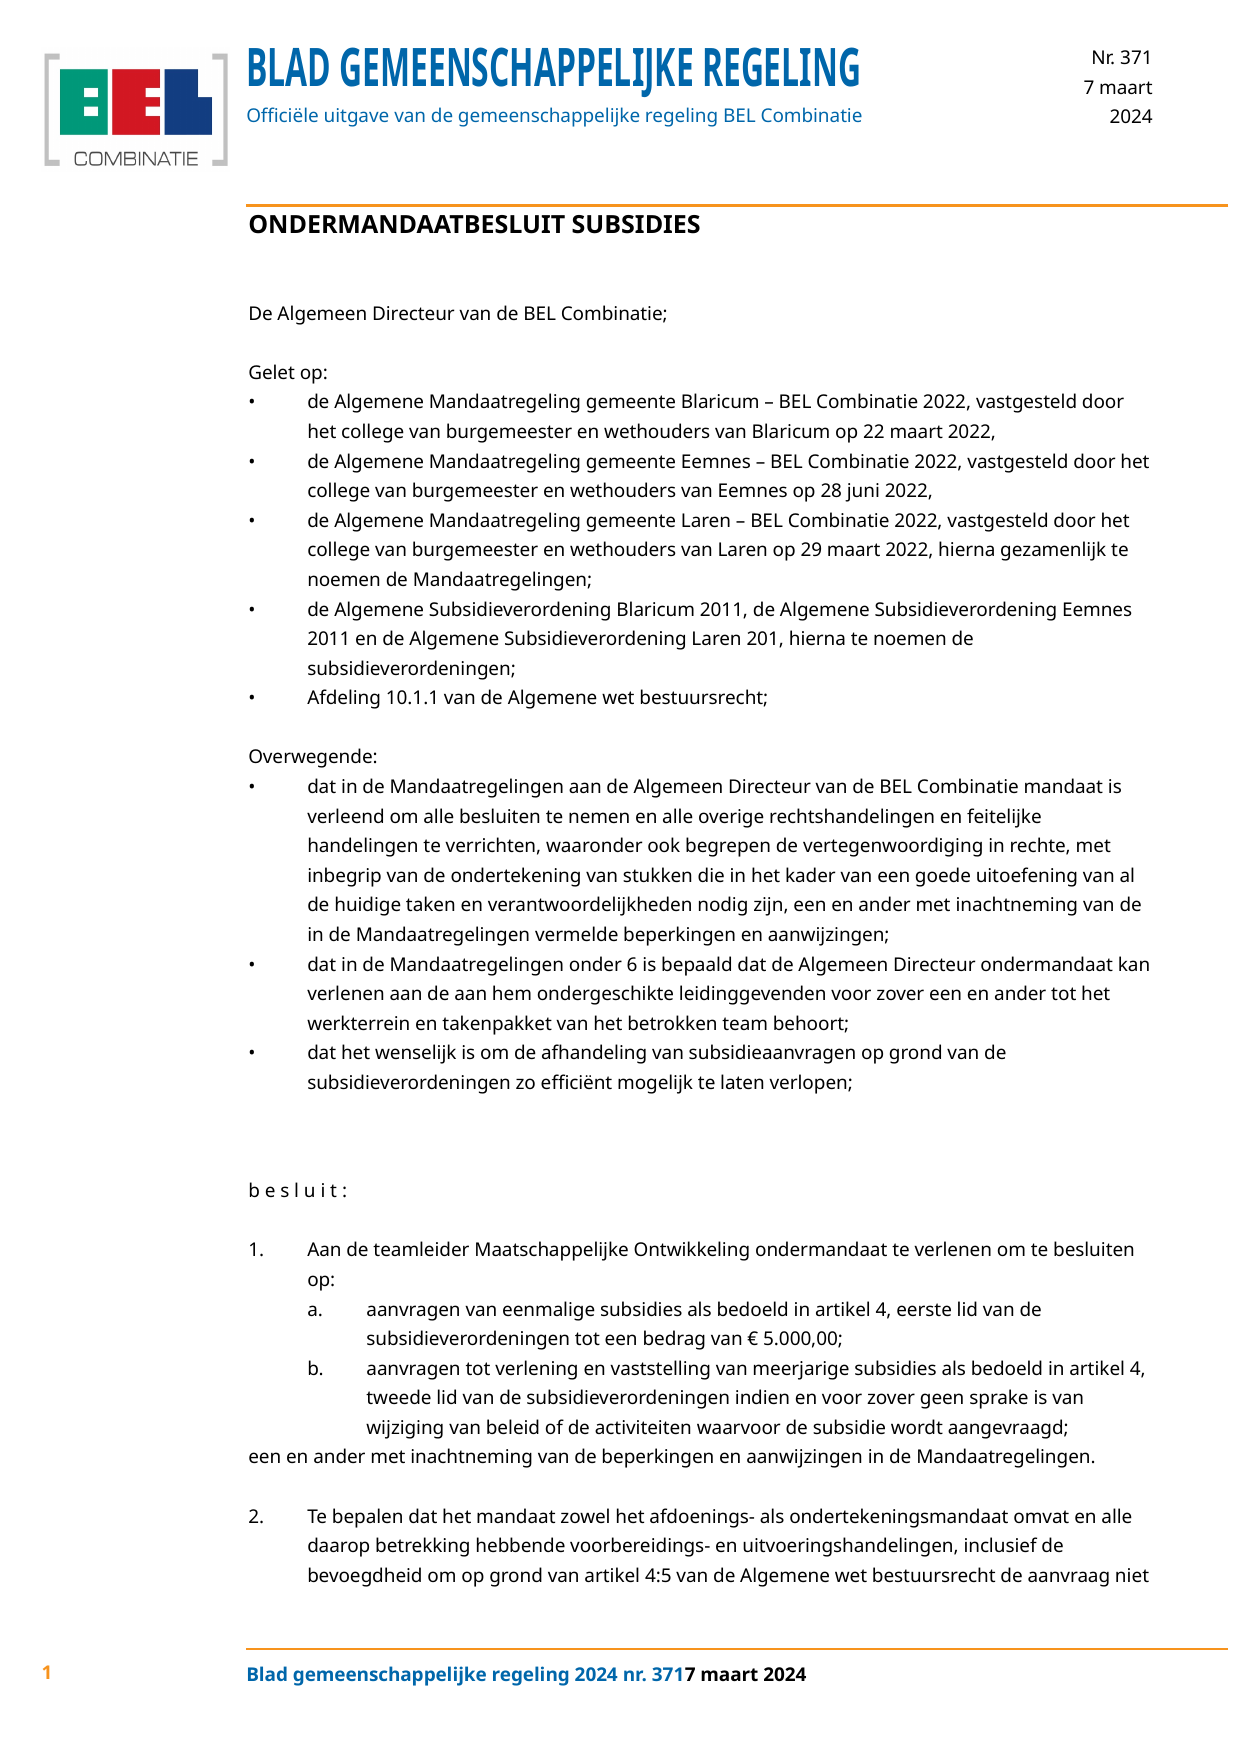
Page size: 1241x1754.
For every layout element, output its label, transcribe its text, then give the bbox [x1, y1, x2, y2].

list de Algemene Mandaatregeling gemeente Eemnes – BEL Combinatie 2022, vastgesteld door het college van burgemeester en wethouders van Eemnes op 28 juni 2022, [248, 448, 1152, 503]
text Gelet op: [248, 359, 1152, 385]
list de Algemene Subsidieverordening Blaricum 2011, de Algemene Subsidieverordening Eemnes 2011 en de Algemene Subsidieverordening Laren 201, hierna te noemen de subsidieverordeningen; [248, 596, 1152, 681]
text Overwegende: [248, 744, 1152, 769]
list de Algemene Mandaatregeling gemeente Blaricum – BEL Combinatie 2022, vastgesteld door het college van burgemeester en wethouders van Blaricum op 22 maart 2022, [248, 389, 1152, 444]
list aanvragen van eenmalige subsidies als bedoeld in artikel 4, eerste lid van de subsidieverordeningen tot een bedrag van € 5.000,00; [307, 1296, 1152, 1351]
list Afdeling 10.1.1 van de Algemene wet bestuursrecht; [248, 684, 1152, 710]
list dat in de Mandaatregelingen onder 6 is bepaald dat de Algemeen Directeur ondermandaat kan verlenen aan de aan hem ondergeschikte leidinggevenden voor zover een en ander tot het werkterrein en takenpakket van het betrokken team behoort; [248, 951, 1152, 1036]
list de Algemene Mandaatregeling gemeente Laren – BEL Combinatie 2022, vastgesteld door het college van burgemeester en wethouders van Laren op 29 maart 2022, hierna gezamenlijk te noemen de Mandaatregelingen; [248, 507, 1152, 592]
list dat in de Mandaatregelingen aan de Algemeen Directeur van de BEL Combinatie mandaat is verleend om alle besluiten te nemen en alle overige rechtshandelingen en feitelijke handelingen te verrichten, waaronder ook begrepen de vertegenwoordiging in rechte, met inbegrip van de ondertekening van stukken die in het kader van een goede uitoefening van al de huidige taken en verantwoordelijkheden nodig zijn, een en ander met inachtneming van de in de Mandaatregelingen vermelde beperkingen en aanwijzingen; [248, 773, 1152, 947]
text b e s l u i t : [248, 1177, 1152, 1203]
picture [41, 47, 231, 172]
list aanvragen tot verlening en vaststelling van meerjarige subsidies als bedoeld in artikel 4, tweede lid van de subsidieverordeningen indien en voor zover geen sprake is van wijziging van beleid of de activiteiten waarvoor de subsidie wordt aangevraagd; [307, 1355, 1152, 1440]
list dat het wenselijk is om de afhandeling van subsidieaanvragen op grond van de subsidieverordeningen zo efficiënt mogelijk te laten verlopen; [248, 1039, 1152, 1095]
list Aan de teamleider Maatschappelijke Ontwikkeling ondermandaat te verlenen om te besluiten op: [248, 1237, 1152, 1292]
text De Algemeen Directeur van de BEL Combinatie; [248, 300, 1152, 326]
text ONDERMANDAATBESLUIT SUBSIDIES [248, 207, 1152, 241]
list Te bepalen dat het mandaat zowel het afdoenings- als ondertekeningsmandaat omvat en alle daarop betrekking hebbende voorbereidings- en uitvoeringshandelingen, inclusief de bevoegdheid om op grond van artikel 4:5 van de Algemene wet bestuursrecht de aanvraag niet [248, 1503, 1152, 1588]
text een en ander met inachtneming van de beperkingen en aanwijzingen in de Mandaatregelingen. [248, 1444, 1152, 1469]
